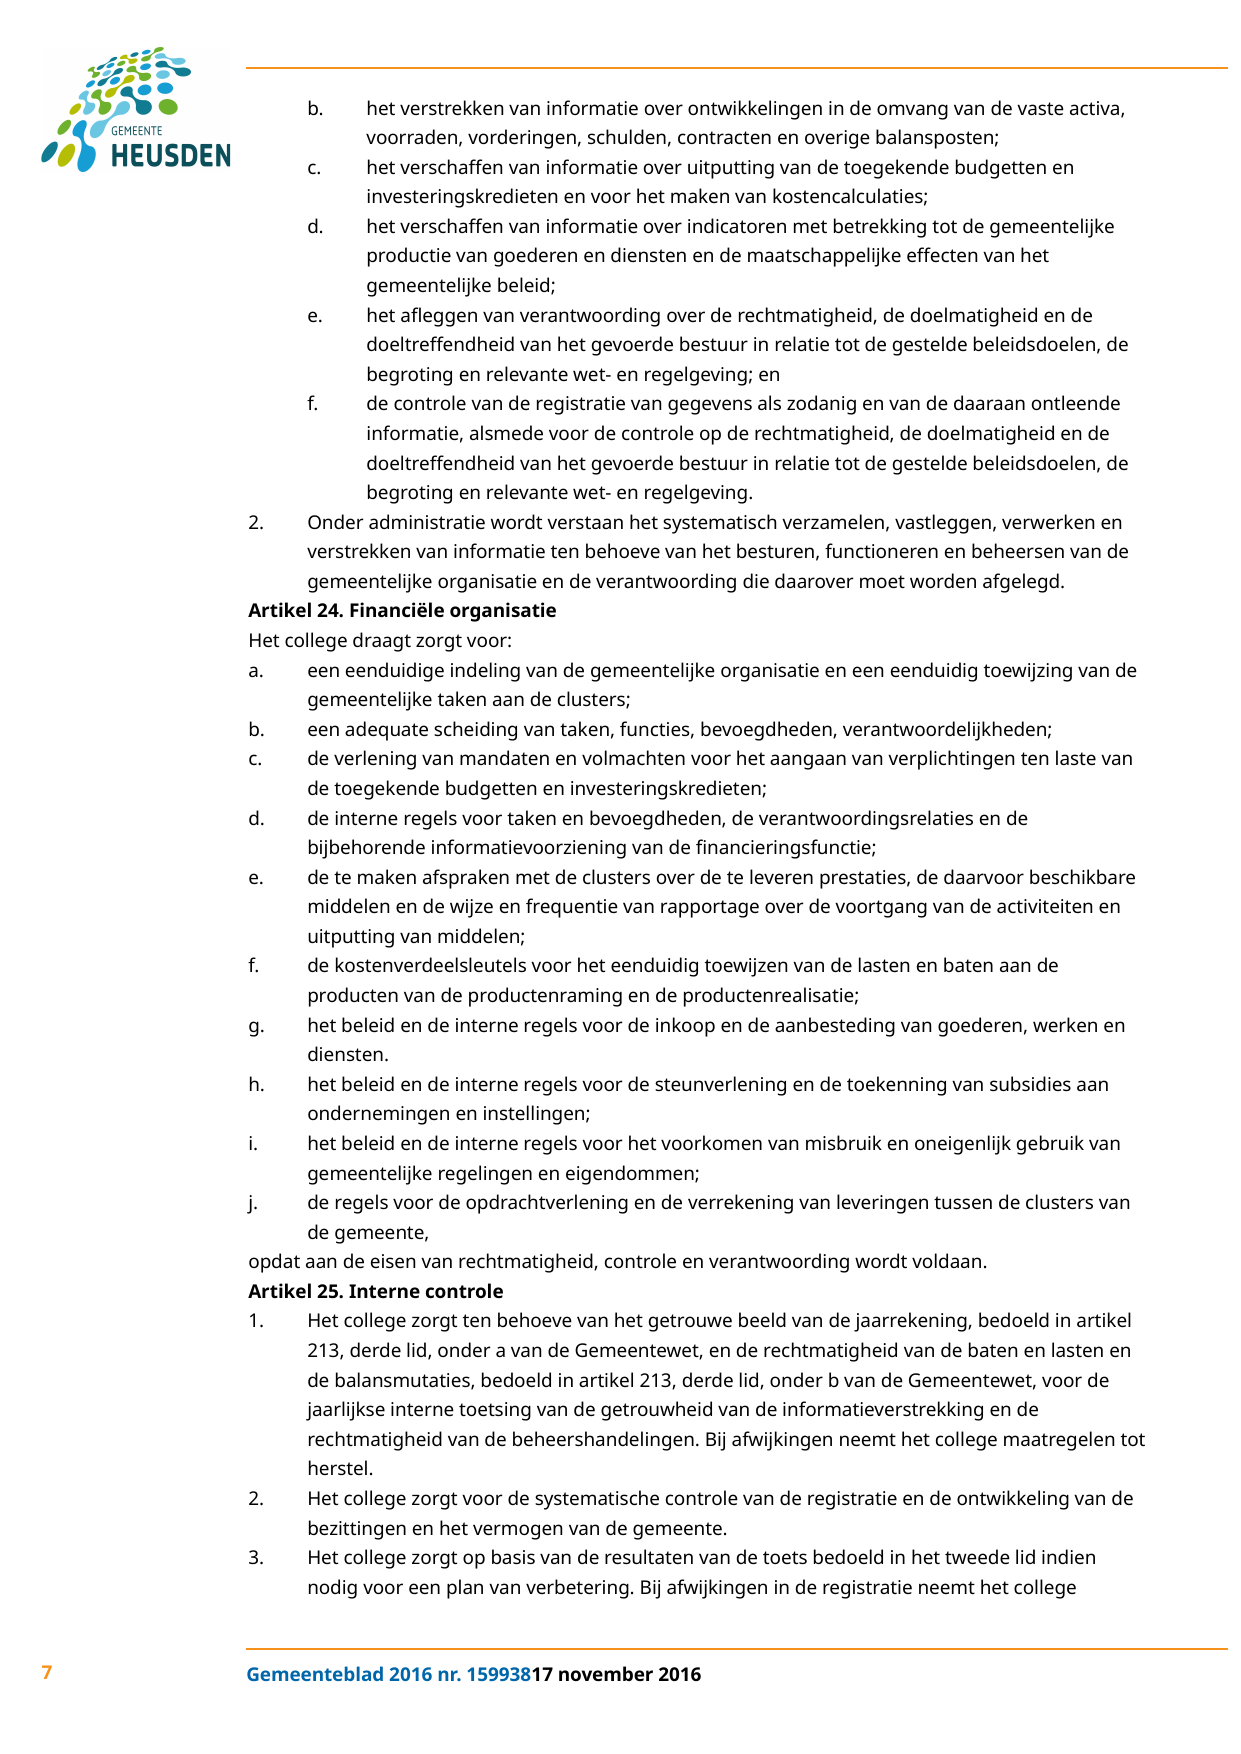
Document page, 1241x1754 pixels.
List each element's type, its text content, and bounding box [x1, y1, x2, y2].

list een adequate scheiding van taken, functies, bevoegdheden, verantwoordelijkheden; [248, 716, 1152, 742]
list Onder administratie wordt verstaan het systematisch verzamelen, vastleggen, verwerken en verstrekken van informatie ten behoeve van het besturen, functioneren en beheersen van de gemeentelijke organisatie en de verantwoording die daarover moet worden afgelegd. [248, 509, 1152, 594]
list Het college zorgt ten behoeve van het getrouwe beeld van de jaarrekening, bedoeld in artikel 213, derde lid, onder a van de Gemeentewet, en de rechtmatigheid van de baten en lasten en de balansmutaties, bedoeld in artikel 213, derde lid, onder b van de Gemeentewet, voor de jaarlijkse interne toetsing van de getrouwheid van de informatieverstrekking en de rechtmatigheid van de beheershandelingen. Bij afwijkingen neemt het college maatregelen tot herstel. [248, 1308, 1152, 1481]
text Artikel 25. Interne controle [248, 1278, 1152, 1304]
list de kostenverdeelsleutels voor het eenduidig toewijzen van de lasten en baten aan de producten van de productenraming en de productenrealisatie; [248, 953, 1152, 1008]
list de te maken afspraken met de clusters over de te leveren prestaties, de daarvoor beschikbare middelen en de wijze en frequentie van rapportage over de voortgang van de activiteiten en uitputting van middelen; [248, 864, 1152, 949]
list het beleid en de interne regels voor de steunverlening en de toekenning van subsidies aan ondernemingen en instellingen; [248, 1071, 1152, 1126]
list het afleggen van verantwoording over de rechtmatigheid, de doelmatigheid en de doeltreffendheid van het gevoerde bestuur in relatie tot de gestelde beleidsdoelen, de begroting en relevante wet- en regelgeving; en [307, 302, 1152, 387]
text Artikel 24. Financiële organisatie [248, 598, 1152, 623]
text opdat aan de eisen van rechtmatigheid, controle en verantwoording wordt voldaan. [248, 1248, 1152, 1274]
text Het college draagt zorgt voor: [248, 627, 1152, 653]
list de controle van de registratie van gegevens als zodanig en van de daaraan ontleende informatie, alsmede voor de controle op de rechtmatigheid, de doelmatigheid en de doeltreffendheid van het gevoerde bestuur in relatie tot de gestelde beleidsdoelen, de begroting en relevante wet- en regelgeving. [307, 391, 1152, 505]
list het verschaffen van informatie over indicatoren met betrekking tot de gemeentelijke productie van goederen en diensten en de maatschappelijke effecten van het gemeentelijke beleid; [307, 213, 1152, 298]
list het beleid en de interne regels voor het voorkomen van misbruik en oneigenlijk gebruik van gemeentelijke regelingen en eigendommen; [248, 1130, 1152, 1186]
list de verlening van mandaten en volmachten voor het aangaan van verplichtingen ten laste van de toegekende budgetten en investeringskredieten; [248, 746, 1152, 801]
list een eenduidige indeling van de gemeentelijke organisatie en een eenduidig toewijzing van de gemeentelijke taken aan de clusters; [248, 657, 1152, 712]
picture [41, 47, 231, 172]
list het beleid en de interne regels voor de inkoop en de aanbesteding van goederen, werken en diensten. [248, 1012, 1152, 1067]
list het verschaffen van informatie over uitputting van de toegekende budgetten en investeringskredieten en voor het maken van kostencalculaties; [307, 154, 1152, 209]
list de interne regels voor taken en bevoegdheden, de verantwoordingsrelaties en de bijbehorende informatievoorziening van de financieringsfunctie; [248, 805, 1152, 860]
list Het college zorgt op basis van de resultaten van de toets bedoeld in het tweede lid indien nodig voor een plan van verbetering. Bij afwijkingen in de registratie neemt het college [248, 1544, 1152, 1600]
list de regels voor de opdrachtverlening en de verrekening van leveringen tussen de clusters van de gemeente, [248, 1189, 1152, 1245]
list het verstrekken van informatie over ontwikkelingen in de omvang van de vaste activa, voorraden, vorderingen, schulden, contracten en overige balansposten; [307, 95, 1152, 150]
list Het college zorgt voor de systematische controle van de registratie en de ontwikkeling van de bezittingen en het vermogen van de gemeente. [248, 1485, 1152, 1541]
